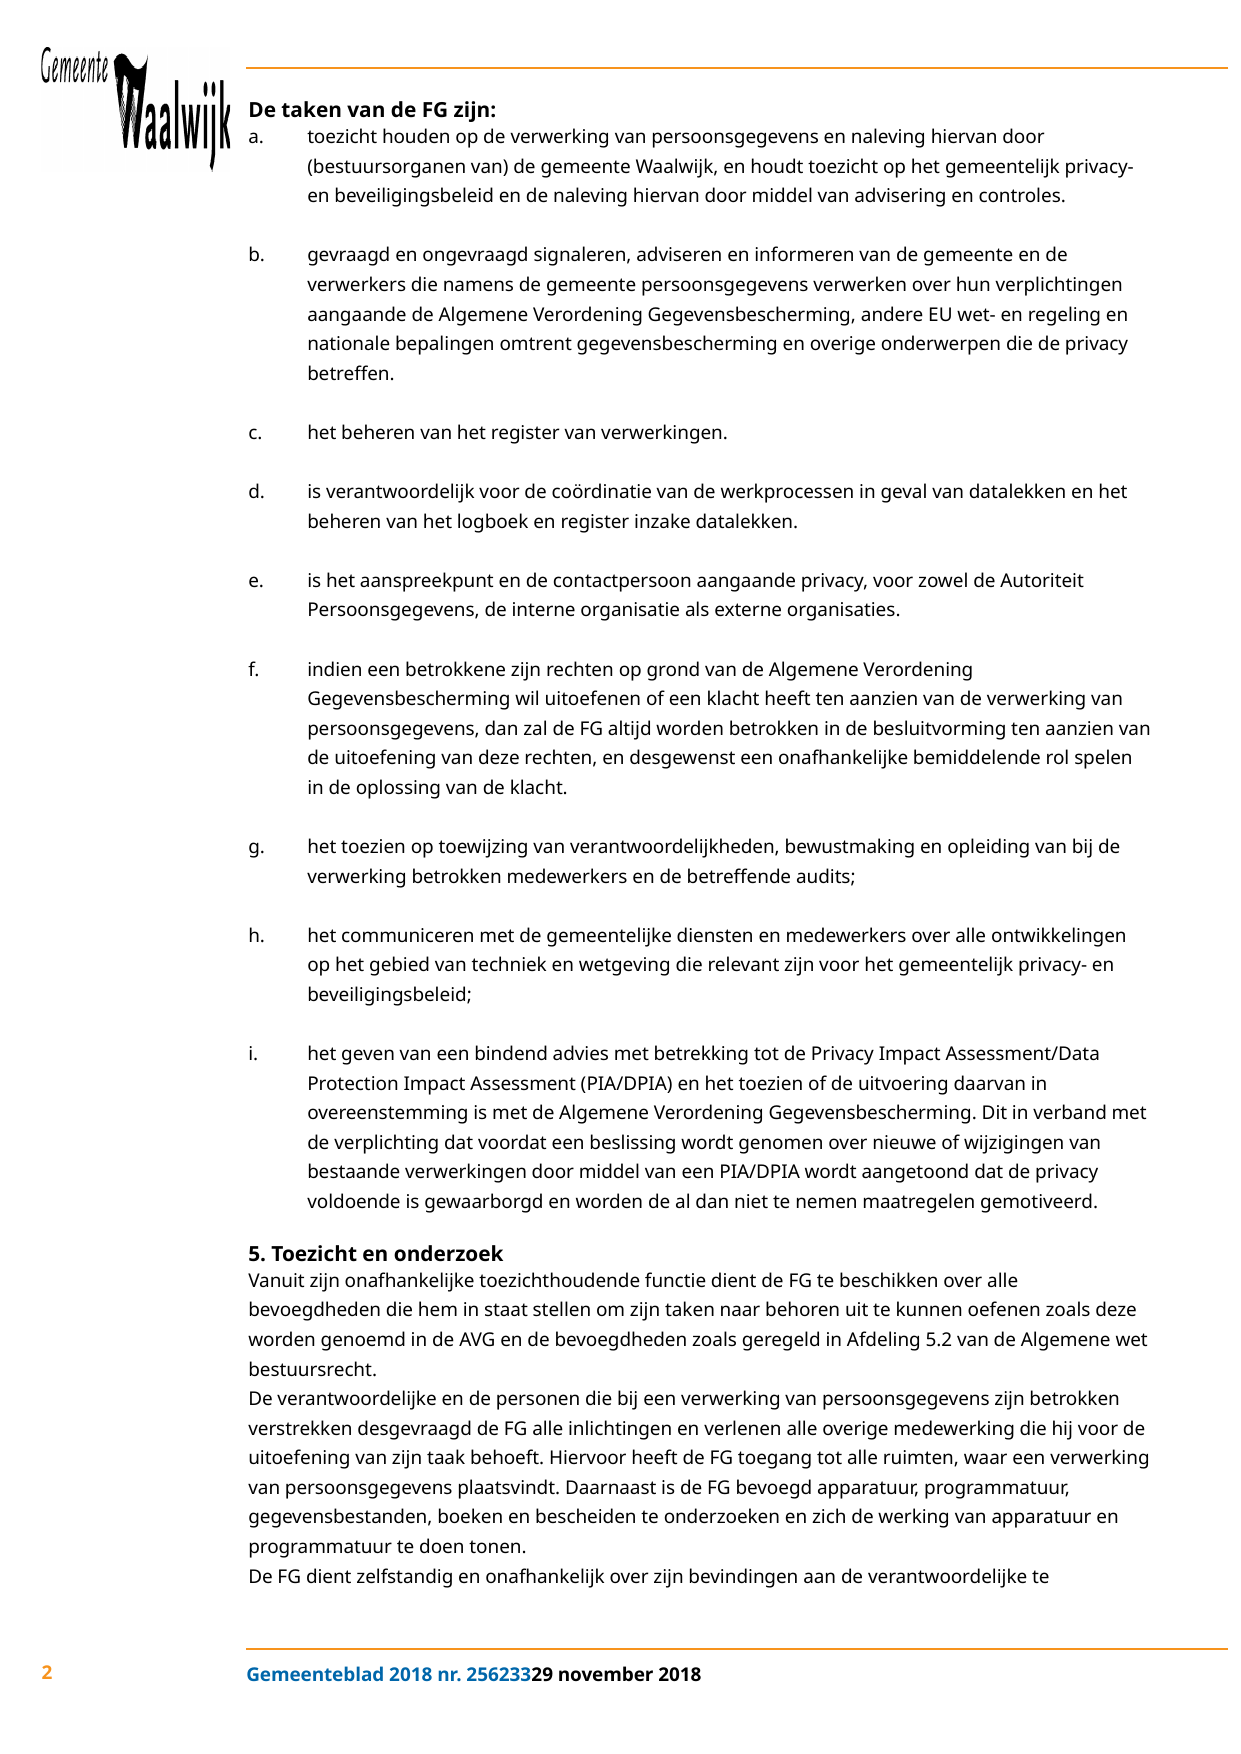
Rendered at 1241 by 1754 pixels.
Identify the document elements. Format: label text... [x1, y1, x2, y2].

list het geven van een bindend advies met betrekking tot de Privacy Impact Assessment/Data Protection Impact Assessment (PIA/DPIA) en het toezien of de uitvoering daarvan in overeenstemming is met de Algemene Verordening Gegevensbescherming. Dit in verband met de verplichting dat voordat een beslissing wordt genomen over nieuwe of wijzigingen van bestaande verwerkingen door middel van een PIA/DPIA wordt aangetoond dat de privacy voldoende is gewaarborgd en worden de al dan niet te nemen maatregelen gemotiveerd. [248, 1040, 1152, 1214]
list is het aanspreekpunt en de contactpersoon aangaande privacy, voor zowel de Autoriteit Persoonsgegevens, de interne organisatie als externe organisaties. [248, 567, 1152, 622]
list toezicht houden op de verwerking van persoonsgegevens en naleving hiervan door (bestuursorganen van) de gemeente Waalwijk, en houdt toezicht op het gemeentelijk privacy- en beveiligingsbeleid en de naleving hiervan door middel van advisering en controles. [248, 123, 1152, 208]
text 5. Toezicht en onderzoek [248, 1239, 1152, 1267]
text De taken van de FG zijn: [248, 95, 1152, 123]
list het beheren van het register van verwerkingen. [248, 419, 1152, 445]
text De FG dient zelfstandig en onafhankelijk over zijn bevindingen aan de verantwoordelijke te [248, 1563, 1152, 1589]
list indien een betrokkene zijn rechten op grond van de Algemene Verordening Gegevensbescherming wil uitoefenen of een klacht heeft ten aanzien van de verwerking van persoonsgegevens, dan zal de FG altijd worden betrokken in de besluitvorming ten aanzien van de uitoefening van deze rechten, en desgewenst een onafhankelijke bemiddelende rol spelen in de oplossing van de klacht. [248, 656, 1152, 800]
text De verantwoordelijke en de personen die bij een verwerking van persoonsgegevens zijn betrokken verstrekken desgevraagd de FG alle inlichtingen en verlenen alle overige medewerking die hij voor de uitoefening van zijn taak behoeft. Hiervoor heeft de FG toegang tot alle ruimten, waar een verwerking van persoonsgegevens plaatsvindt. Daarnaast is de FG bevoegd apparatuur, programmatuur, gegevensbestanden, boeken en bescheiden te onderzoeken en zich de werking van apparatuur en programmatuur te doen tonen. [248, 1385, 1152, 1559]
list gevraagd en ongevraagd signaleren, adviseren en informeren van de gemeente en de verwerkers die namens de gemeente persoonsgegevens verwerken over hun verplichtingen aangaande de Algemene Verordening Gegevensbescherming, andere EU wet- en regeling en nationale bepalingen omtrent gegevensbescherming en overige onderwerpen die de privacy betreffen. [248, 242, 1152, 386]
list is verantwoordelijk voor de coördinatie van de werkprocessen in geval van datalekken en het beheren van het logboek en register inzake datalekken. [248, 478, 1152, 533]
text Vanuit zijn onafhankelijke toezichthoudende functie dient de FG te beschikken over alle bevoegdheden die hem in staat stellen om zijn taken naar behoren uit te kunnen oefenen zoals deze worden genoemd in de AVG en de bevoegdheden zoals geregeld in Afdeling 5.2 van de Algemene wet bestuursrecht. [248, 1267, 1152, 1382]
list het toezien op toewijzing van verantwoordelijkheden, bewustmaking en opleiding van bij de verwerking betrokken medewerkers en de betreffende audits; [248, 833, 1152, 888]
picture [41, 47, 231, 172]
list het communiceren met de gemeentelijke diensten en medewerkers over alle ontwikkelingen op het gebied van techniek en wetgeving die relevant zijn voor het gemeentelijk privacy- en beveiligingsbeleid; [248, 922, 1152, 1007]
